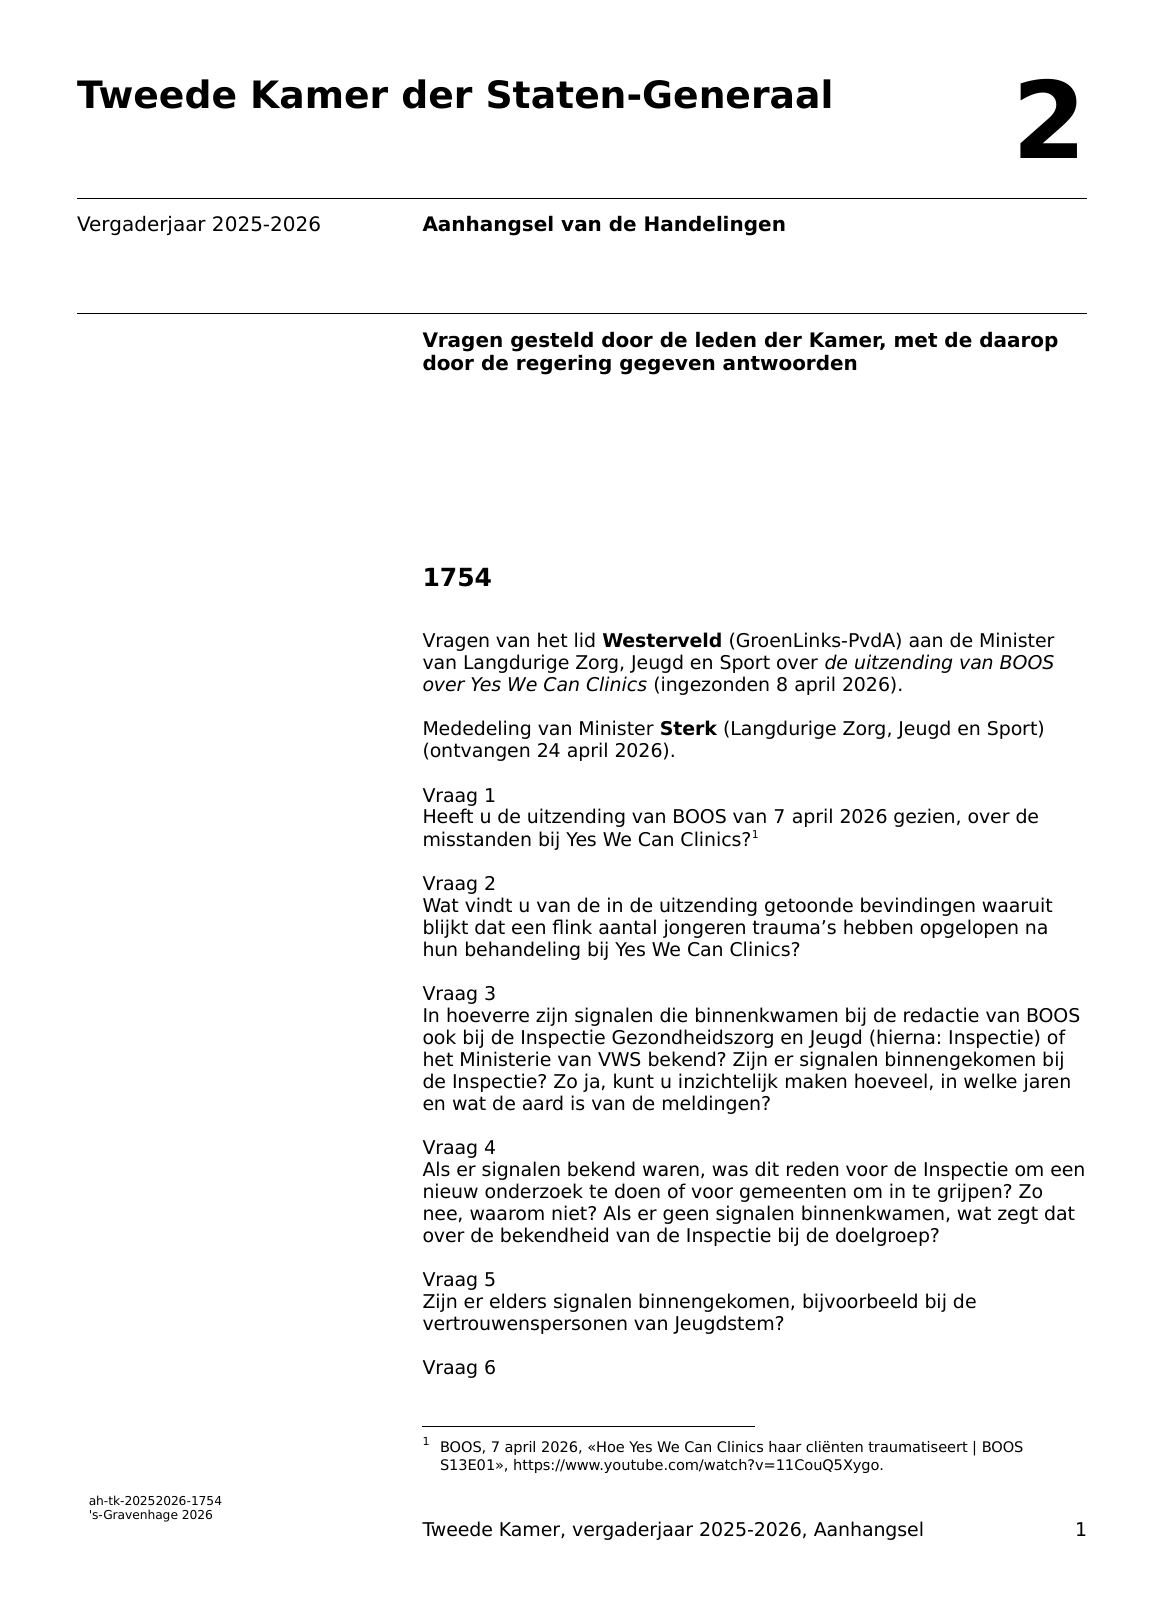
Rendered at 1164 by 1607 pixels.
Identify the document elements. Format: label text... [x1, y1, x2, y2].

table_cell Vergaderjaar 2025-2026 [77, 199, 422, 313]
text Vraag 1 [422, 784, 1087, 806]
table_cell [77, 314, 422, 375]
text 1754 [422, 563, 1087, 592]
text Vraag 2 [422, 873, 1087, 894]
table_header 2 [886, 59, 1087, 198]
table_cell Aanhangsel van de Handelingen [422, 199, 1087, 313]
text Vraag 4 [422, 1137, 1087, 1159]
text Vraag 6 [422, 1357, 1087, 1379]
text ah-tk-20252026-1754 [88, 1494, 323, 1508]
text Mededeling van Minister Sterk (Langdurige Zorg, Jeugd en Sport) (ontvangen 24 april 2026). [422, 718, 1087, 762]
text Vragen van het lid Westerveld (GroenLinks-PvdA) aan de Minister van Langdurige Zorg, Jeugd en Sport over de uitzending van BOOS over Yes We Can Clinics (ingezonden 8 april 2026). [422, 630, 1087, 696]
text Als er signalen bekend waren, was dit reden voor de Inspectie om een nieuw onderzoek te doen of voor gemeenten om in te grijpen? Zo nee, waarom niet? Als er geen signalen binnenkwamen, wat zegt dat over de bekendheid van de Inspectie bij de doelgroep? [422, 1159, 1087, 1247]
text Wat vindt u van de in de uitzending getoonde bevindingen waaruit blijkt dat een flink aantal jongeren trauma’s hebben opgelopen na hun behandeling bij Yes We Can Clinics? [422, 894, 1087, 961]
text Vraag 3 [422, 983, 1087, 1005]
text In hoeverre zijn signalen die binnenkwamen bij de redactie van BOOS ook bij de Inspectie Gezondheidszorg en Jeugd (hierna: Inspectie) of het Ministerie van VWS bekend? Zijn er signalen binnengekomen bij de Inspectie? Zo ja, kunt u inzichtelijk maken hoeveel, in welke jaren en wat de aard is van de meldingen? [422, 1005, 1087, 1114]
table_cell Vragen gesteld door de leden der Kamer, met de daarop door de regering gegeven antwoorden [422, 314, 1087, 375]
text BOOS, 7 april 2026, «Hoe Yes We Can Clinics haar cliënten traumatiseert | BOOS S13E01», https://www.youtube.com/watch?v=11CouQ5Xygo. [422, 1435, 1087, 1474]
text Heeft u de uitzending van BOOS van 7 april 2026 gezien, over de misstanden bij Yes We Can Clinics? [422, 806, 1087, 850]
text Zijn er elders signalen binnengekomen, bijvoorbeeld bij de vertrouwenspersonen van Jeugdstem? [422, 1291, 1087, 1335]
table_header Tweede Kamer der Staten-Generaal [77, 59, 886, 198]
text 's-Gravenhage 2026 [88, 1508, 323, 1522]
text Vraag 5 [422, 1269, 1087, 1291]
